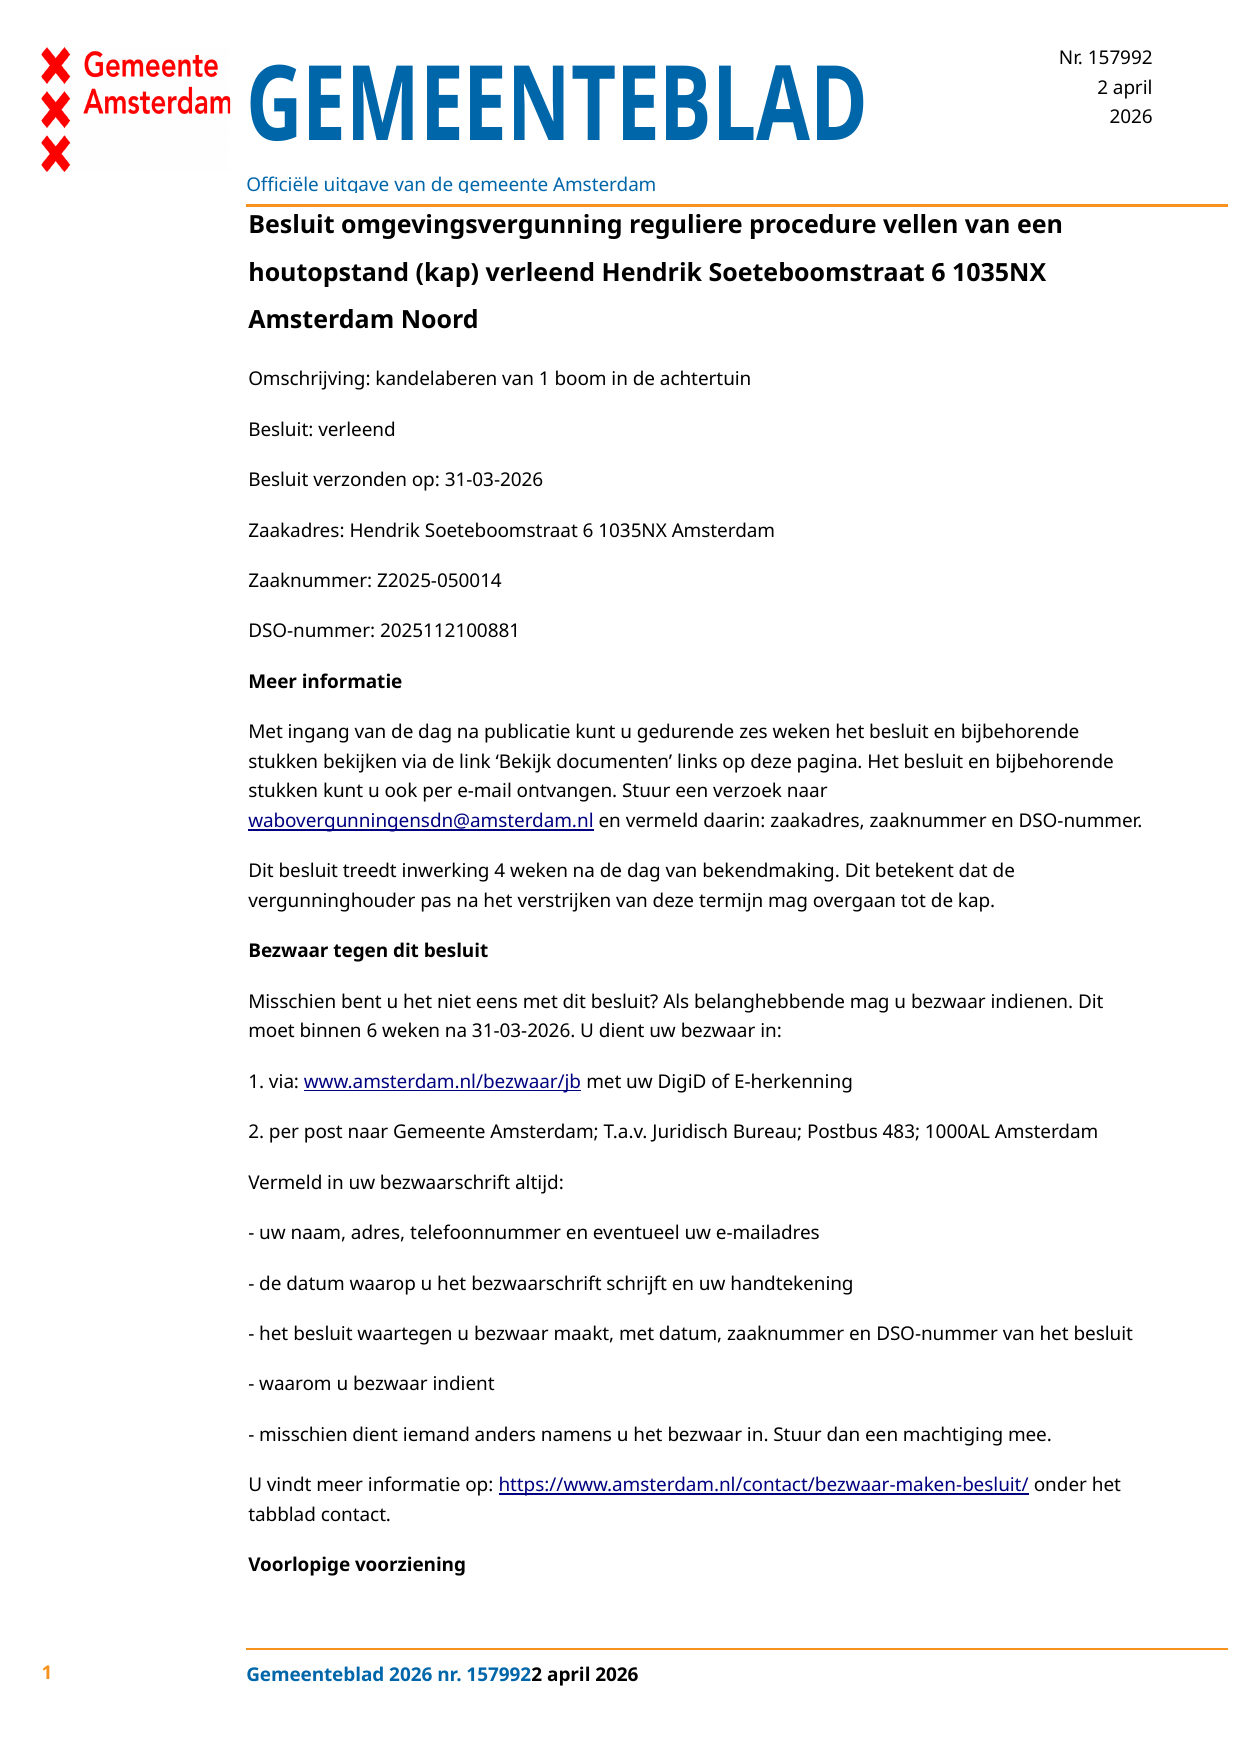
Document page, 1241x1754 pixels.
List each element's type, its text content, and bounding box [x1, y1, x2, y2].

text DSO-nummer: 2025112100881 [248, 618, 1152, 643]
text 2. per post naar Gemeente Amsterdam; T.a.v. Juridisch Bureau; Postbus 483; 1000AL Amsterdam [248, 1118, 1152, 1144]
text Besluit verzonden op: 31-03-2026 [248, 466, 1152, 492]
text Dit besluit treedt inwerking 4 weken na de dag van bekendmaking. Dit betekent dat de vergunninghouder pas na het verstrijken van deze termijn mag overgaan tot de kap. [248, 858, 1152, 913]
text Voorlopige voorziening [248, 1551, 1152, 1577]
text Met ingang van de dag na publicatie kunt u gedurende zes weken het besluit en bijbehorende stukken bekijken via de link ‘Bekijk documenten’ links op deze pagina. Het besluit en bijbehorende stukken kunt u ook per e-mail ontvangen. Stuur een verzoek naar wabovergunningensdn@amsterdam.nl en vermeld daarin: zaakadres, zaaknummer en DSO-nummer. [248, 718, 1152, 833]
text Zaaknummer: Z2025-050014 [248, 567, 1152, 593]
text Omschrijving: kandelaberen van 1 boom in de achtertuin [248, 366, 1152, 391]
text - waarom u bezwaar indient [248, 1371, 1152, 1396]
text - uw naam, adres, telefoonnummer en eventueel uw e-mailadres [248, 1219, 1152, 1245]
text Vermeld in uw bezwaarschrift altijd: [248, 1169, 1152, 1194]
text U vindt meer informatie op: https://www.amsterdam.nl/contact/bezwaar-maken-besluit/ onder het tabblad contact. [248, 1471, 1152, 1527]
text Misschien bent u het niet eens met dit besluit? Als belanghebbende mag u bezwaar indienen. Dit moet binnen 6 weken na 31-03-2026. U dient uw bezwaar in: [248, 988, 1152, 1043]
text Besluit: verleend [248, 416, 1152, 442]
text - het besluit waartegen u bezwaar maakt, met datum, zaaknummer en DSO-nummer van het besluit [248, 1320, 1152, 1346]
text Zaakadres: Hendrik Soeteboomstraat 6 1035NX Amsterdam [248, 517, 1152, 542]
text Bezwaar tegen dit besluit [248, 938, 1152, 963]
text - misschien dient iemand anders namens u het bezwaar in. Stuur dan een machtiging mee. [248, 1421, 1152, 1447]
picture [41, 47, 231, 172]
text - de datum waarop u het bezwaarschrift schrijft en uw handtekening [248, 1270, 1152, 1295]
text 1. via: www.amsterdam.nl/bezwaar/jb met uw DigiD of E-herkenning [248, 1068, 1152, 1094]
text Meer informatie [248, 668, 1152, 694]
text Besluit omgevingsvergunning reguliere procedure vellen van een houtopstand (kap) verleend Hendrik Soeteboomstraat 6 1035NX Amsterdam Noord [248, 207, 1152, 336]
